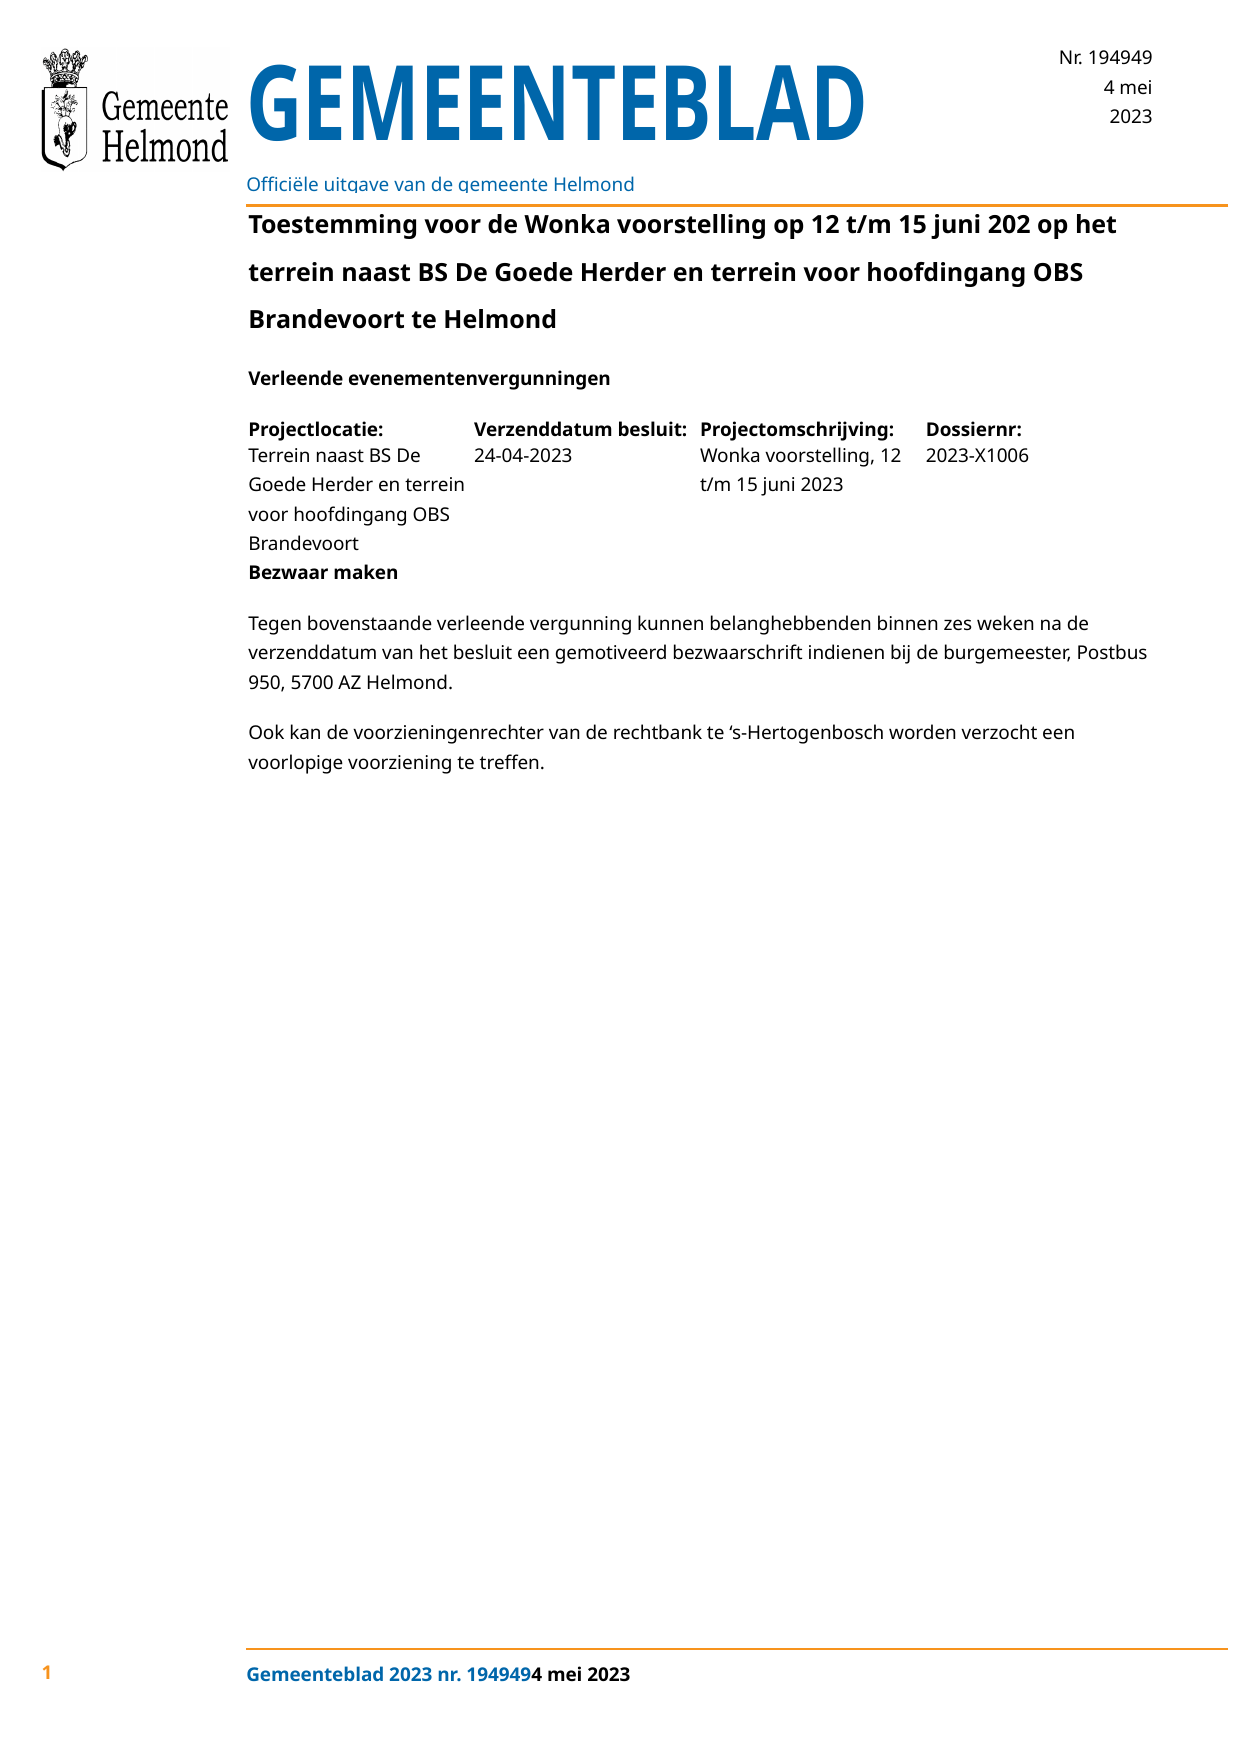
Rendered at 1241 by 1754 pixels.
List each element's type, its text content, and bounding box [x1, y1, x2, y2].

text Ook kan de voorzieningenrechter van de rechtbank te ‘s-Hertogenbosch worden verzocht een voorlopige voorziening te treffen. [248, 719, 1152, 775]
table_cell 24-04-2023 [474, 442, 700, 556]
table_cell Wonka voorstelling, 12 t/m 15 juni 2023 [700, 442, 926, 556]
table_cell 2023-X1006 [926, 442, 1152, 556]
text Bezwaar maken [248, 559, 1152, 585]
table_header Projectomschrijving: [700, 416, 926, 442]
picture [41, 47, 231, 172]
table_header Verzenddatum besluit: [474, 416, 700, 442]
table_header Projectlocatie: [248, 416, 474, 442]
text Tegen bovenstaande verleende vergunning kunnen belanghebbenden binnen zes weken na de verzenddatum van het besluit een gemotiveerd bezwaarschrift indienen bij de burgemeester, Postbus 950, 5700 AZ Helmond. [248, 610, 1152, 695]
text Verleende evenementenvergunningen [248, 366, 1152, 391]
text Toestemming voor de Wonka voorstelling op 12 t/m 15 juni 202 op het terrein naast BS De Goede Herder en terrein voor hoofdingang OBS Brandevoort te Helmond [248, 207, 1152, 336]
table_cell Terrein naast BS De Goede Herder en terrein voor hoofdingang OBS Brandevoort [248, 442, 474, 556]
table_header Dossiernr: [926, 416, 1152, 442]
